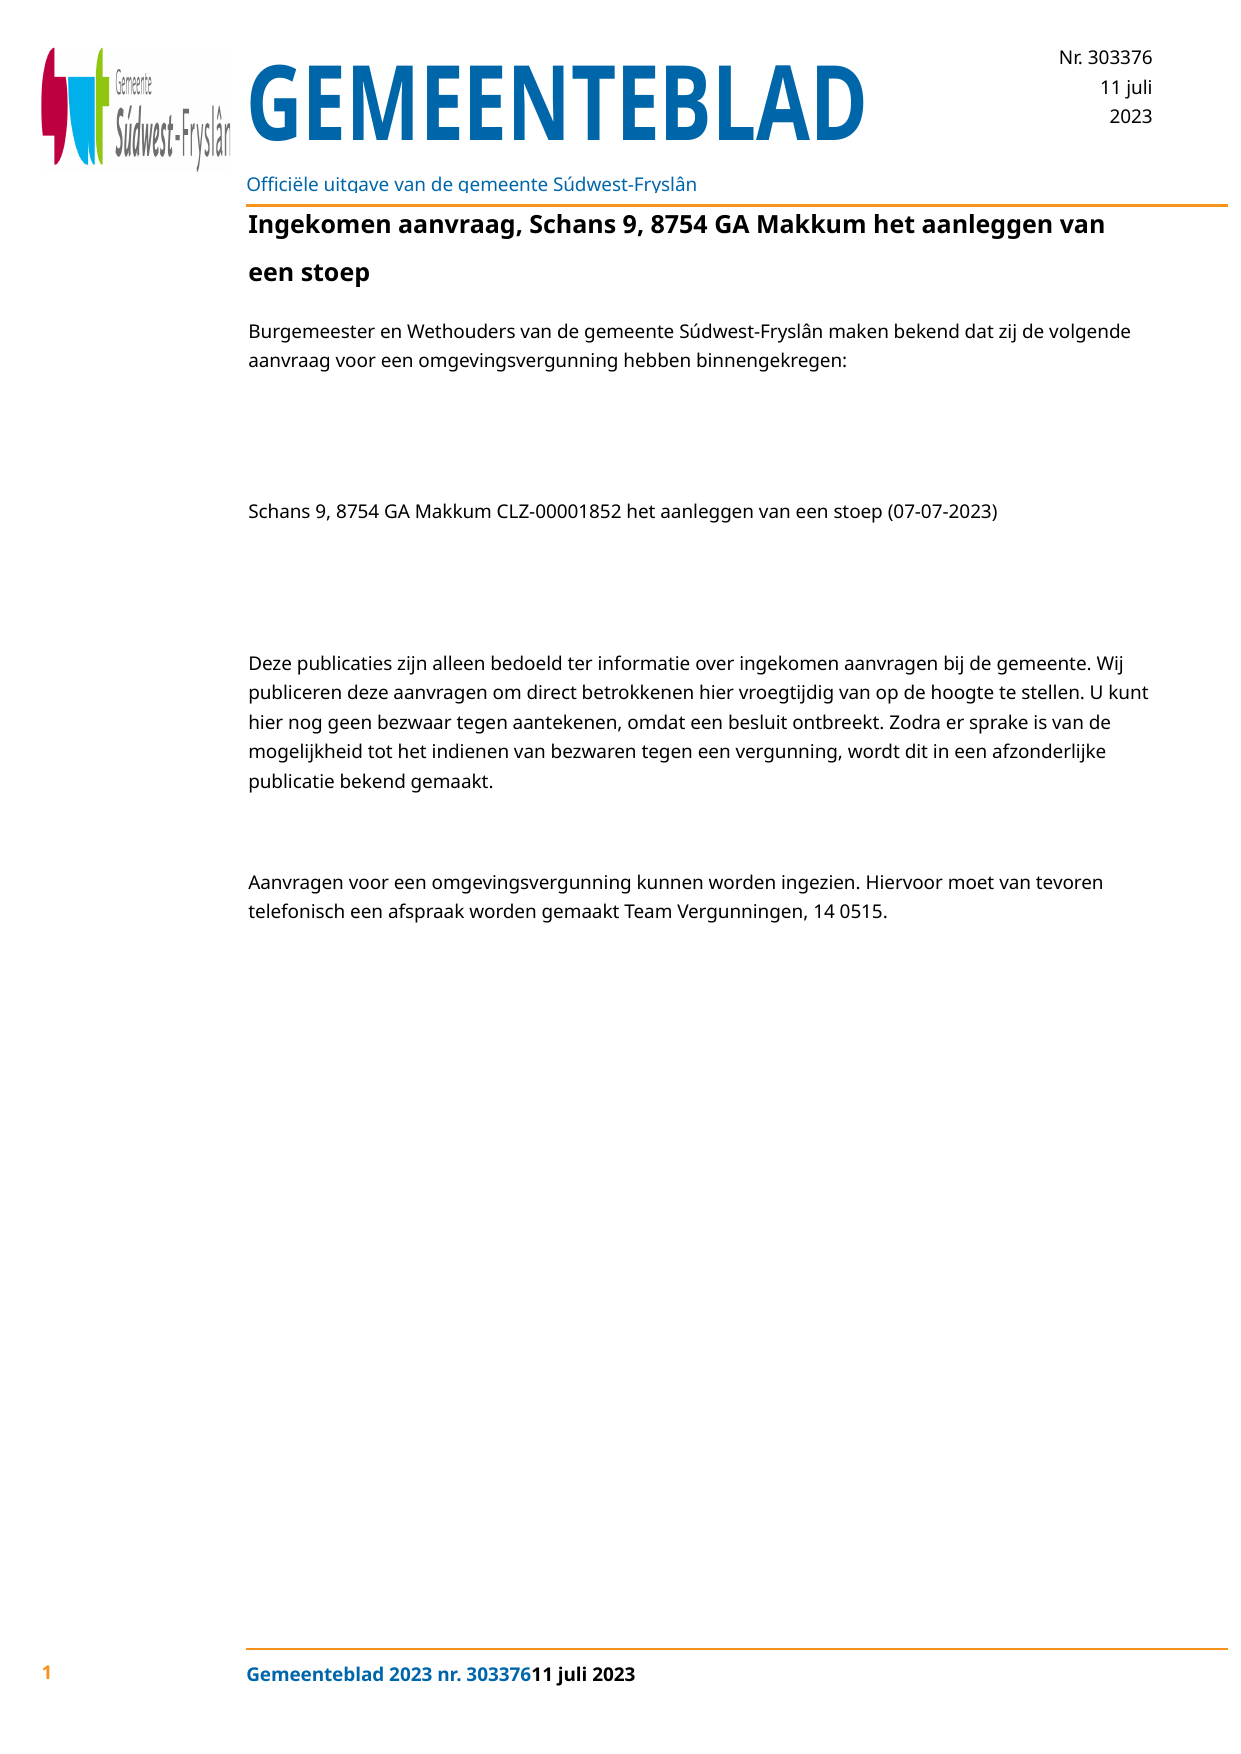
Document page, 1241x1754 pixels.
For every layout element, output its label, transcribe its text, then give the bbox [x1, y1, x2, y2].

text Schans 9, 8754 GA Makkum CLZ-00001852 het aanleggen van een stoep (07-07-2023) [248, 499, 1152, 524]
text Deze publicaties zijn alleen bedoeld ter informatie over ingekomen aanvragen bij de gemeente. Wij publiceren deze aanvragen om direct betrokkenen hier vroegtijdig van op de hoogte te stellen. U kunt hier nog geen bezwaar tegen aantekenen, omdat een besluit ontbreekt. Zodra er sprake is van de mogelijkheid tot het indienen van bezwaren tegen een vergunning, wordt dit in een afzonderlijke publicatie bekend gemaakt. [248, 650, 1152, 794]
text Aanvragen voor een omgevingsvergunning kunnen worden ingezien. Hiervoor moet van tevoren telefonisch een afspraak worden gemaakt Team Vergunningen, 14 0515. [248, 869, 1152, 924]
picture [41, 47, 231, 172]
text Ingekomen aanvraag, Schans 9, 8754 GA Makkum het aanleggen van een stoep [248, 207, 1152, 288]
text Burgemeester en Wethouders van de gemeente Súdwest-Fryslân maken bekend dat zij de volgende aanvraag voor een omgevingsvergunning hebben binnengekregen: [248, 318, 1152, 373]
